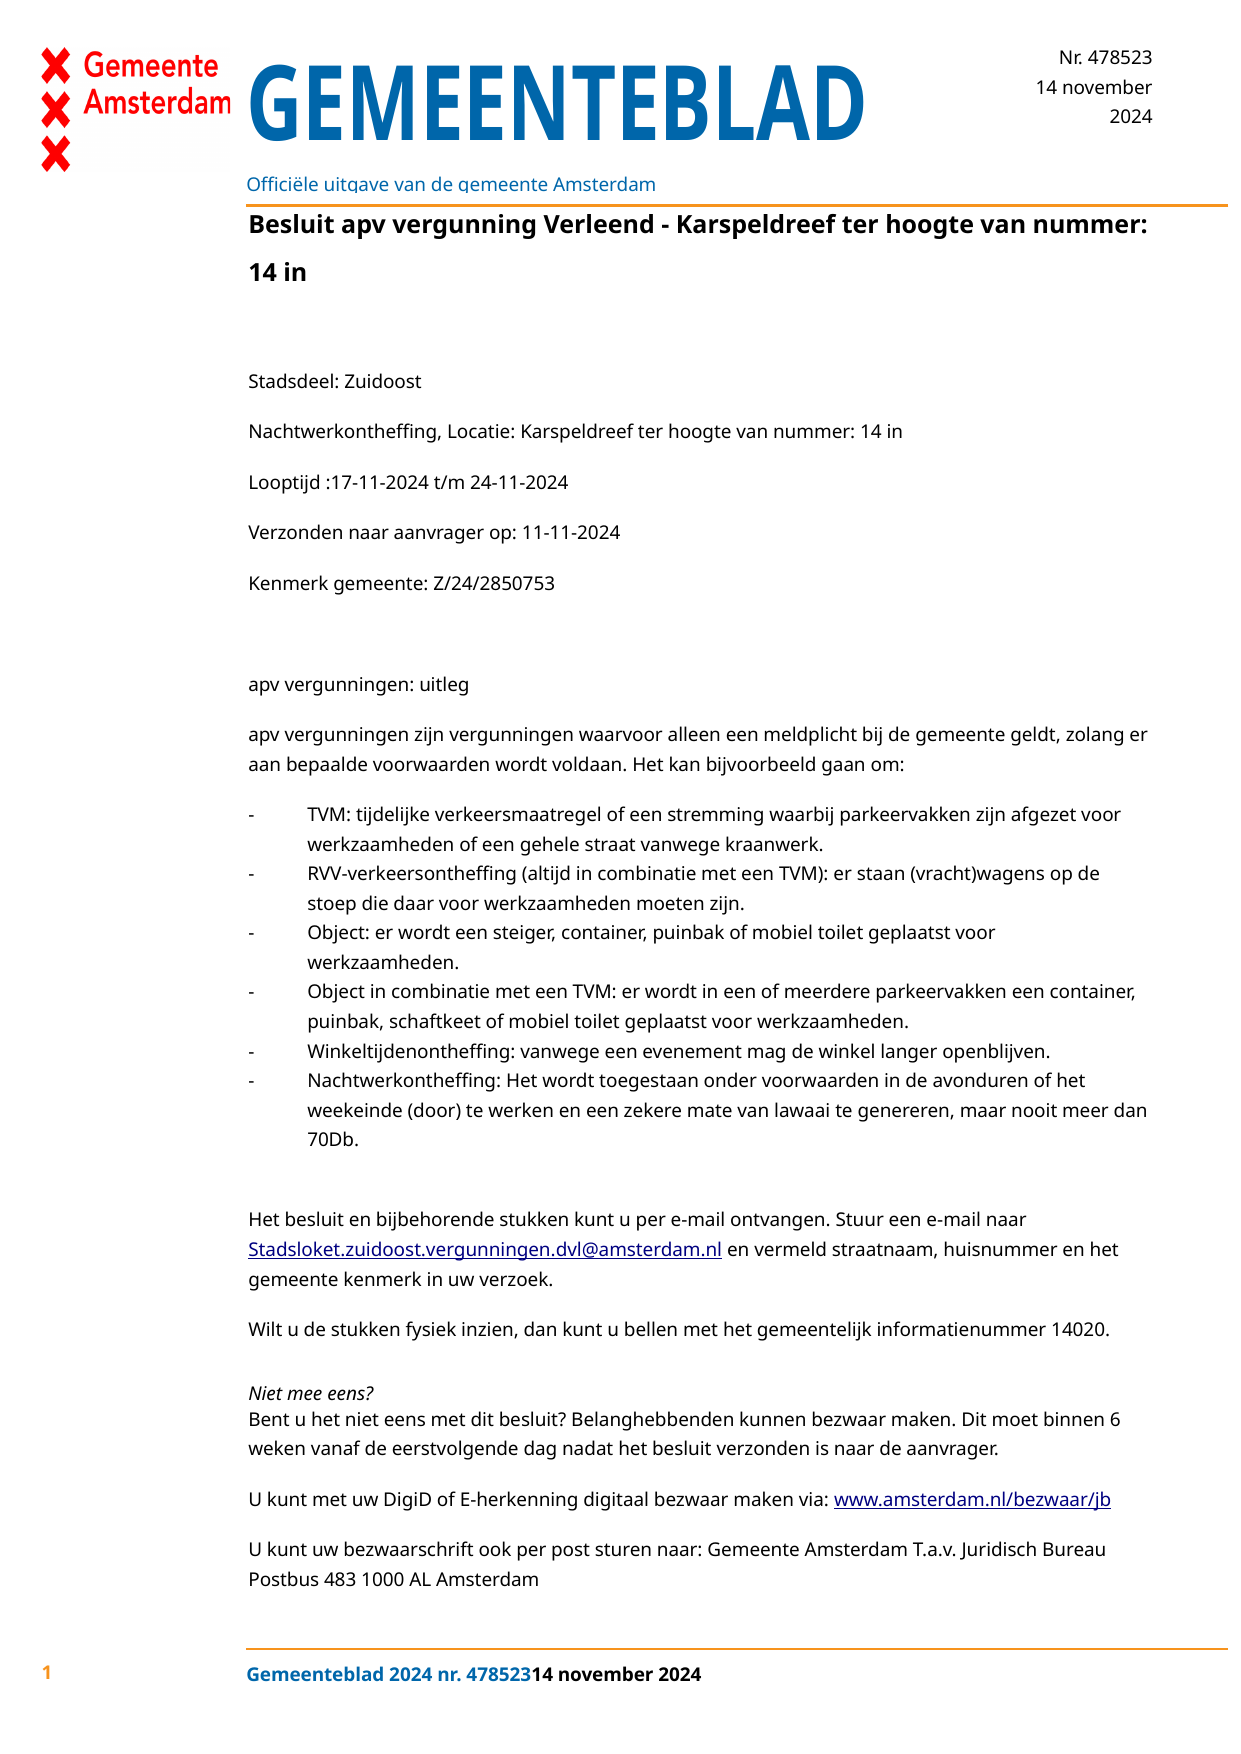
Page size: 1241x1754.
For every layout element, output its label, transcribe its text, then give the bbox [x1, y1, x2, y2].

text U kunt uw bezwaarschrift ook per post sturen naar: Gemeente Amsterdam T.a.v. Juridisch Bureau Postbus 483 1000 AL Amsterdam [248, 1536, 1152, 1592]
text U kunt met uw DigiD of E-herkenning digitaal bezwaar maken via: www.amsterdam.nl/bezwaar/jb [248, 1486, 1152, 1512]
text apv vergunningen zijn vergunningen waarvoor alleen een meldplicht bij de gemeente geldt, zolang er aan bepaalde voorwaarden wordt voldaan. Het kan bijvoorbeeld gaan om: [248, 721, 1152, 777]
text Verzonden naar aanvrager op: 11-11-2024 [248, 519, 1152, 545]
text Niet mee eens? [248, 1380, 1152, 1406]
text Stadsdeel: Zuidoost [248, 368, 1152, 394]
text Nachtwerkontheffing, Locatie: Karspeldreef ter hoogte van nummer: 14 in [248, 419, 1152, 444]
text Het besluit en bijbehorende stukken kunt u per e-mail ontvangen. Stuur een e-mail naar Stadsloket.zuidoost.vergunningen.dvl@amsterdam.nl en vermeld straatnaam, huisnummer en het gemeente kenmerk in uw verzoek. [248, 1207, 1152, 1292]
list RVV-verkeersontheffing (altijd in combinatie met een TVM): er staan (vracht)wagens op de stoep die daar voor werkzaamheden moeten zijn. [248, 860, 1152, 916]
list Object: er wordt een steiger, container, puinbak of mobiel toilet geplaatst voor werkzaamheden. [248, 919, 1152, 975]
list Winkeltijdenontheffing: vanwege een evenement mag de winkel langer openblijven. [248, 1038, 1152, 1064]
text Kenmerk gemeente: Z/24/2850753 [248, 570, 1152, 596]
text Looptijd :17-11-2024 t/m 24-11-2024 [248, 469, 1152, 495]
text Bent u het niet eens met dit besluit? Belanghebbenden kunnen bezwaar maken. Dit moet binnen 6 weken vanaf de eerstvolgende dag nadat het besluit verzonden is naar de aanvrager. [248, 1406, 1152, 1461]
text Besluit apv vergunning Verleend - Karspeldreef ter hoogte van nummer: 14 in [248, 207, 1152, 288]
text Wilt u de stukken fysiek inzien, dan kunt u bellen met het gemeentelijk informatienummer 14020. [248, 1316, 1152, 1342]
text apv vergunningen: uitleg [248, 671, 1152, 697]
list TVM: tijdelijke verkeersmaatregel of een stremming waarbij parkeervakken zijn afgezet voor werkzaamheden of een gehele straat vanwege kraanwerk. [248, 801, 1152, 857]
list Nachtwerkontheffing: Het wordt toegestaan onder voorwaarden in de avonduren of het weekeinde (door) te werken en een zekere mate van lawaai te genereren, maar nooit meer dan 70Db. [248, 1067, 1152, 1152]
list Object in combinatie met een TVM: er wordt in een of meerdere parkeervakken een container, puinbak, schaftkeet of mobiel toilet geplaatst voor werkzaamheden. [248, 979, 1152, 1034]
picture [41, 47, 231, 172]
